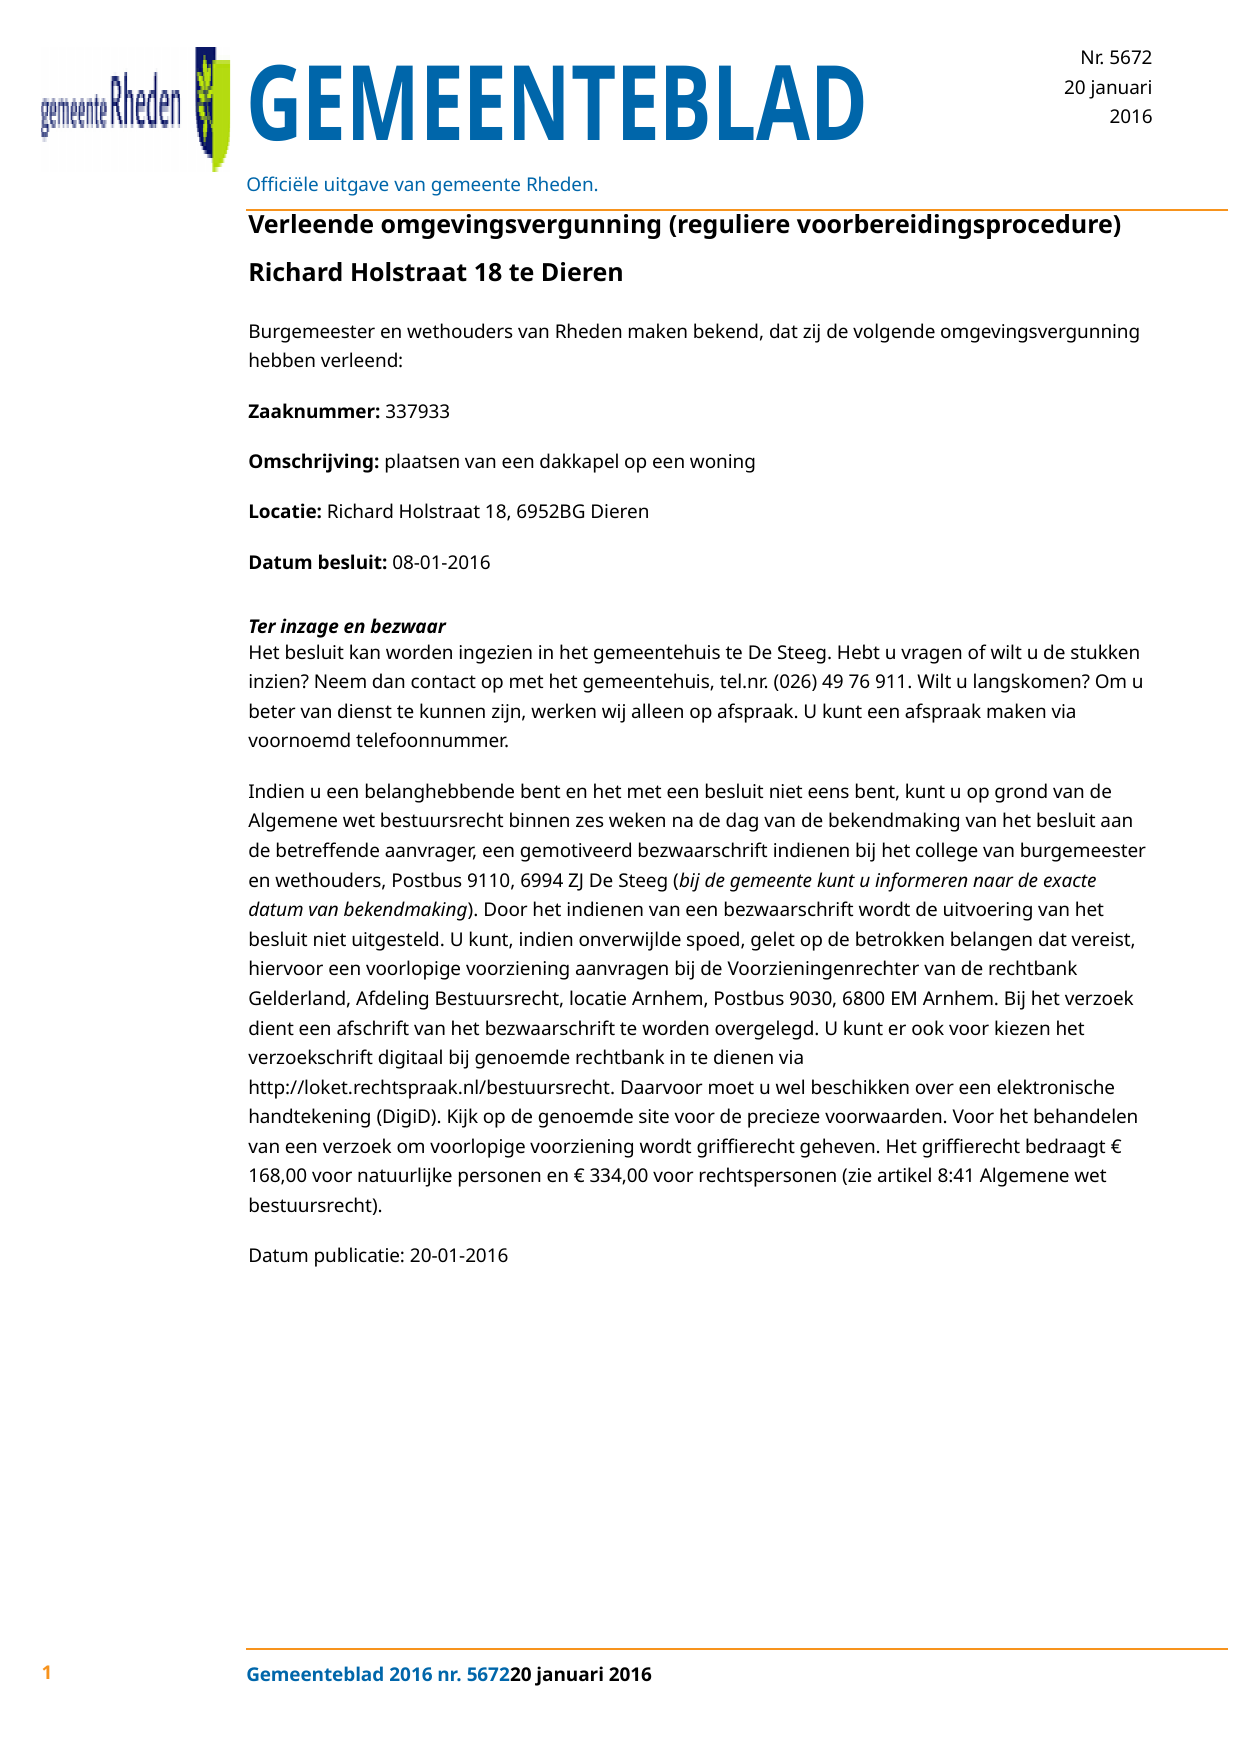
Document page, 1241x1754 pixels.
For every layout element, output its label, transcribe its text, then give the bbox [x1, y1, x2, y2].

text Het besluit kan worden ingezien in het gemeentehuis te De Steeg. Hebt u vragen of wilt u de stukken inzien? Neem dan contact op met het gemeentehuis, tel.nr. (026) 49 76 911. Wilt u langskomen? Om u beter van dienst te kunnen zijn, werken wij alleen op afspraak. U kunt een afspraak maken via voornoemd telefoonnummer. [248, 639, 1152, 753]
text Datum publicatie: 20-01-2016 [248, 1243, 1152, 1268]
text Burgemeester en wethouders van Rheden maken bekend, dat zij de volgende omgevingsvergunning hebben verleend: [248, 318, 1152, 373]
picture [41, 47, 231, 172]
text Omschrijving: plaatsen van een dakkapel op een woning [248, 448, 1152, 474]
text Ter inzage en bezwaar [248, 613, 1152, 639]
text Locatie: Richard Holstraat 18, 6952BG Dieren [248, 499, 1152, 524]
text Datum besluit: 08-01-2016 [248, 549, 1152, 575]
text Zaaknummer: 337933 [248, 398, 1152, 424]
text Indien u een belanghebbende bent en het met een besluit niet eens bent, kunt u op grond van de Algemene wet bestuursrecht binnen zes weken na de dag van de bekendmaking van het besluit aan de betreffende aanvrager, een gemotiveerd bezwaarschrift indienen bij het college van burgemeester en wethouders, Postbus 9110, 6994 ZJ De Steeg (bij de gemeente kunt u informeren naar de exacte datum van bekendmaking). Door het indienen van een bezwaarschrift wordt de uitvoering van het besluit niet uitgesteld. U kunt, indien onverwijlde spoed, gelet op de betrokken belangen dat vereist, hiervoor een voorlopige voorziening aanvragen bij de Voorzieningenrechter van de rechtbank Gelderland, Afdeling Bestuursrecht, locatie Arnhem, Postbus 9030, 6800 EM Arnhem. Bij het verzoek dient een afschrift van het bezwaarschrift te worden overgelegd. U kunt er ook voor kiezen het verzoekschrift digitaal bij genoemde rechtbank in te dienen via http://loket.rechtspraak.nl/bestuursrecht. Daarvoor moet u wel beschikken over een elektronische handtekening (DigiD). Kijk op de genoemde site voor de precieze voorwaarden. Voor het behandelen van een verzoek om voorlopige voorziening wordt griffierecht geheven. Het griffierecht bedraagt € 168,00 voor natuurlijke personen en € 334,00 voor rechtspersonen (zie artikel 8:41 Algemene wet bestuursrecht). [248, 778, 1152, 1218]
text Verleende omgevingsvergunning (reguliere voorbereidingsprocedure) Richard Holstraat 18 te Dieren [248, 211, 1152, 288]
